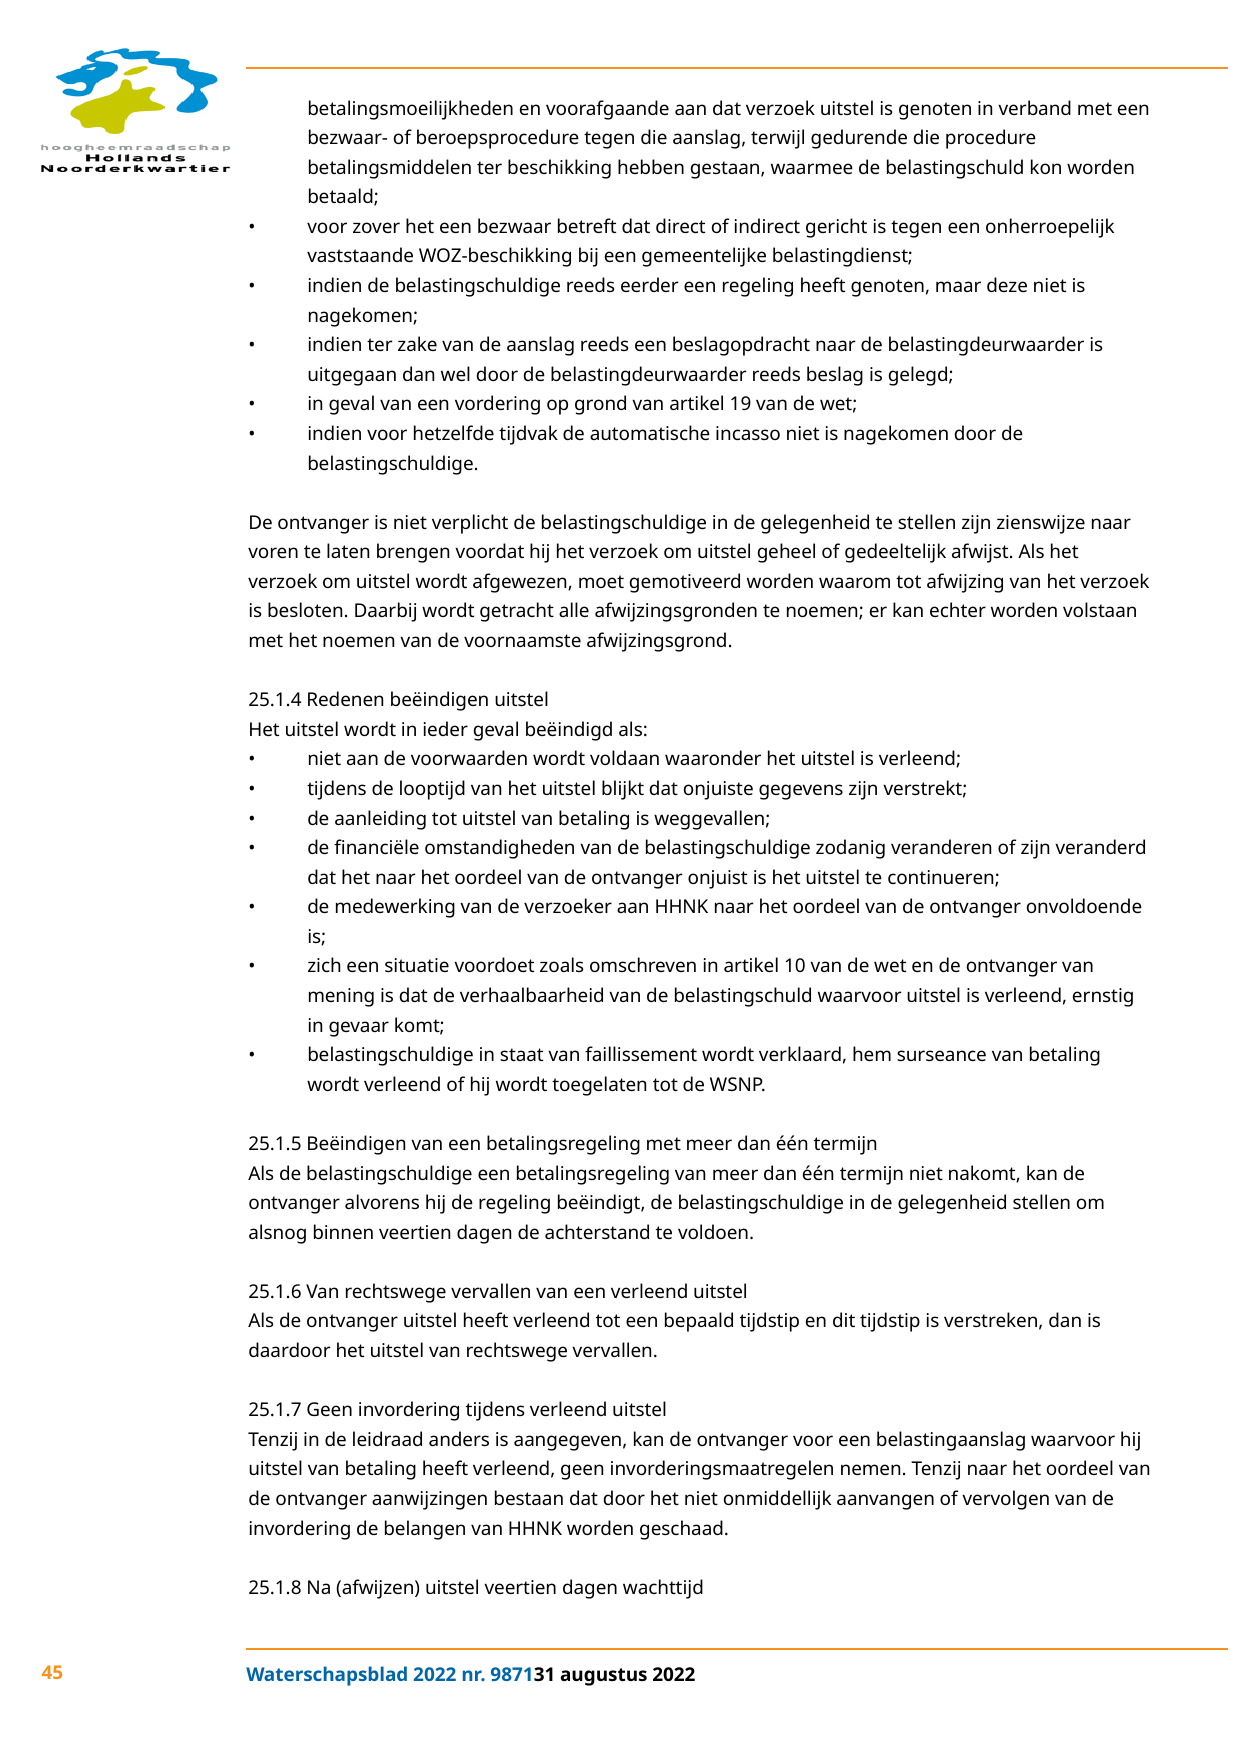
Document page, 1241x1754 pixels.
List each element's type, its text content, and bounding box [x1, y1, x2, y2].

text 25.1.4 Redenen beëindigen uitstel [248, 686, 1152, 712]
list tijdens de looptijd van het uitstel blijkt dat onjuiste gegevens zijn verstrekt; [248, 775, 1152, 801]
list betalingsmoeilijkheden en voorafgaande aan dat verzoek uitstel is genoten in verband met een bezwaar- of beroepsprocedure tegen die aanslag, terwijl gedurende die procedure betalingsmiddelen ter beschikking hebben gestaan, waarmee de belastingschuld kon worden betaald; [248, 95, 1152, 209]
list voor zover het een bezwaar betreft dat direct of indirect gericht is tegen een onherroepelijk vaststaande WOZ-beschikking bij een gemeentelijke belastingdienst; [248, 213, 1152, 268]
list indien voor hetzelfde tijdvak de automatische incasso niet is nagekomen door de belastingschuldige. [248, 420, 1152, 476]
list niet aan de voorwaarden wordt voldaan waaronder het uitstel is verleend; [248, 746, 1152, 771]
list de financiële omstandigheden van de belastingschuldige zodanig veranderen of zijn veranderd dat het naar het oordeel van de ontvanger onjuist is het uitstel te continueren; [248, 834, 1152, 890]
text 25.1.8 Na (afwijzen) uitstel veertien dagen wachttijd [248, 1574, 1152, 1600]
text Als de ontvanger uitstel heeft verleend tot een bepaald tijdstip en dit tijdstip is verstreken, dan is daardoor het uitstel van rechtswege vervallen. [248, 1308, 1152, 1363]
list in geval van een vordering op grond van artikel 19 van de wet; [248, 391, 1152, 416]
text 25.1.5 Beëindigen van een betalingsregeling met meer dan één termijn [248, 1130, 1152, 1156]
text De ontvanger is niet verplicht de belastingschuldige in de gelegenheid te stellen zijn zienswijze naar voren te laten brengen voordat hij het verzoek om uitstel geheel of gedeeltelijk afwijst. Als het verzoek om uitstel wordt afgewezen, moet gemotiveerd worden waarom tot afwijzing van het verzoek is besloten. Daarbij wordt getracht alle afwijzingsgronden te noemen; er kan echter worden volstaan met het noemen van de voornaamste afwijzingsgrond. [248, 509, 1152, 653]
list belastingschuldige in staat van faillissement wordt verklaard, hem surseance van betaling wordt verleend of hij wordt toegelaten tot de WSNP. [248, 1041, 1152, 1097]
text Als de belastingschuldige een betalingsregeling van meer dan één termijn niet nakomt, kan de ontvanger alvorens hij de regeling beëindigt, de belastingschuldige in de gelegenheid stellen om alsnog binnen veertien dagen de achterstand te voldoen. [248, 1160, 1152, 1245]
list zich een situatie voordoet zoals omschreven in artikel 10 van de wet en de ontvanger van mening is dat de verhaalbaarheid van de belastingschuld waarvoor uitstel is verleend, ernstig in gevaar komt; [248, 953, 1152, 1038]
list indien de belastingschuldige reeds eerder een regeling heeft genoten, maar deze niet is nagekomen; [248, 272, 1152, 328]
picture [41, 47, 231, 172]
list de medewerking van de verzoeker aan HHNK naar het oordeel van de ontvanger onvoldoende is; [248, 893, 1152, 949]
list de aanleiding tot uitstel van betaling is weggevallen; [248, 805, 1152, 831]
text 25.1.6 Van rechtswege vervallen van een verleend uitstel [248, 1278, 1152, 1304]
text Het uitstel wordt in ieder geval beëindigd als: [248, 716, 1152, 742]
text Tenzij in de leidraad anders is aangegeven, kan de ontvanger voor een belastingaanslag waarvoor hij uitstel van betaling heeft verleend, geen invorderingsmaatregelen nemen. Tenzij naar het oordeel van de ontvanger aanwijzingen bestaan dat door het niet onmiddellijk aanvangen of vervolgen van de invordering de belangen van HHNK worden geschaad. [248, 1426, 1152, 1541]
text 25.1.7 Geen invordering tijdens verleend uitstel [248, 1396, 1152, 1422]
list indien ter zake van de aanslag reeds een beslagopdracht naar de belastingdeurwaarder is uitgegaan dan wel door de belastingdeurwaarder reeds beslag is gelegd; [248, 331, 1152, 387]
